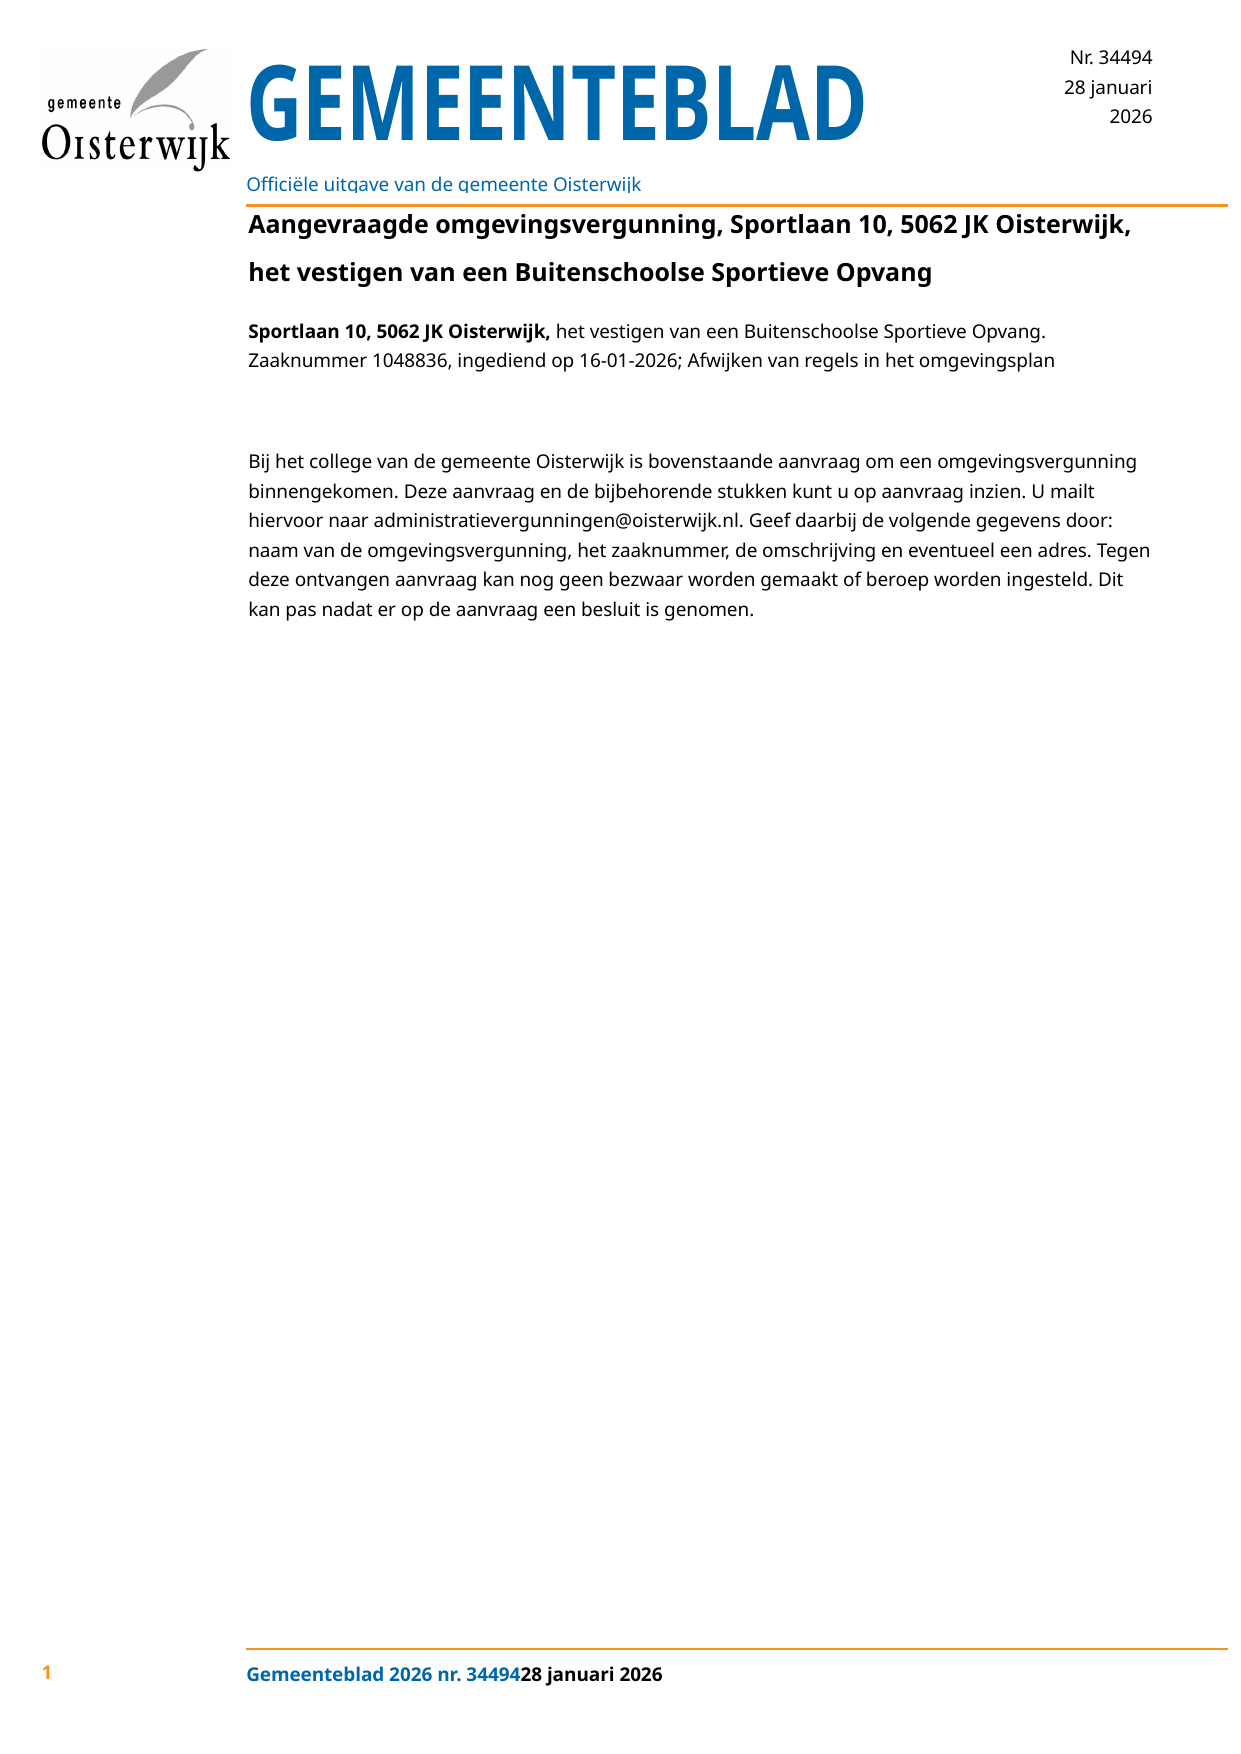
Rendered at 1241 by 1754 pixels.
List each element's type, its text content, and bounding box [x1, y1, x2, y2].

picture [41, 47, 231, 172]
text Bij het college van de gemeente Oisterwijk is bovenstaande aanvraag om een omgevingsvergunning binnengekomen. Deze aanvraag en de bijbehorende stukken kunt u op aanvraag inzien. U mailt hiervoor naar administratievergunningen@oisterwijk.nl. Geef daarbij de volgende gegevens door: naam van de omgevingsvergunning, het zaaknummer, de omschrijving en eventueel een adres. Tegen deze ontvangen aanvraag kan nog geen bezwaar worden gemaakt of beroep worden ingesteld. Dit kan pas nadat er op de aanvraag een besluit is genomen. [248, 448, 1152, 622]
text Sportlaan 10, 5062 JK Oisterwijk, het vestigen van een Buitenschoolse Sportieve Opvang. Zaaknummer 1048836, ingediend op 16-01-2026; Afwijken van regels in het omgevingsplan [248, 318, 1152, 373]
text Aangevraagde omgevingsvergunning, Sportlaan 10, 5062 JK Oisterwijk, het vestigen van een Buitenschoolse Sportieve Opvang [248, 207, 1152, 288]
